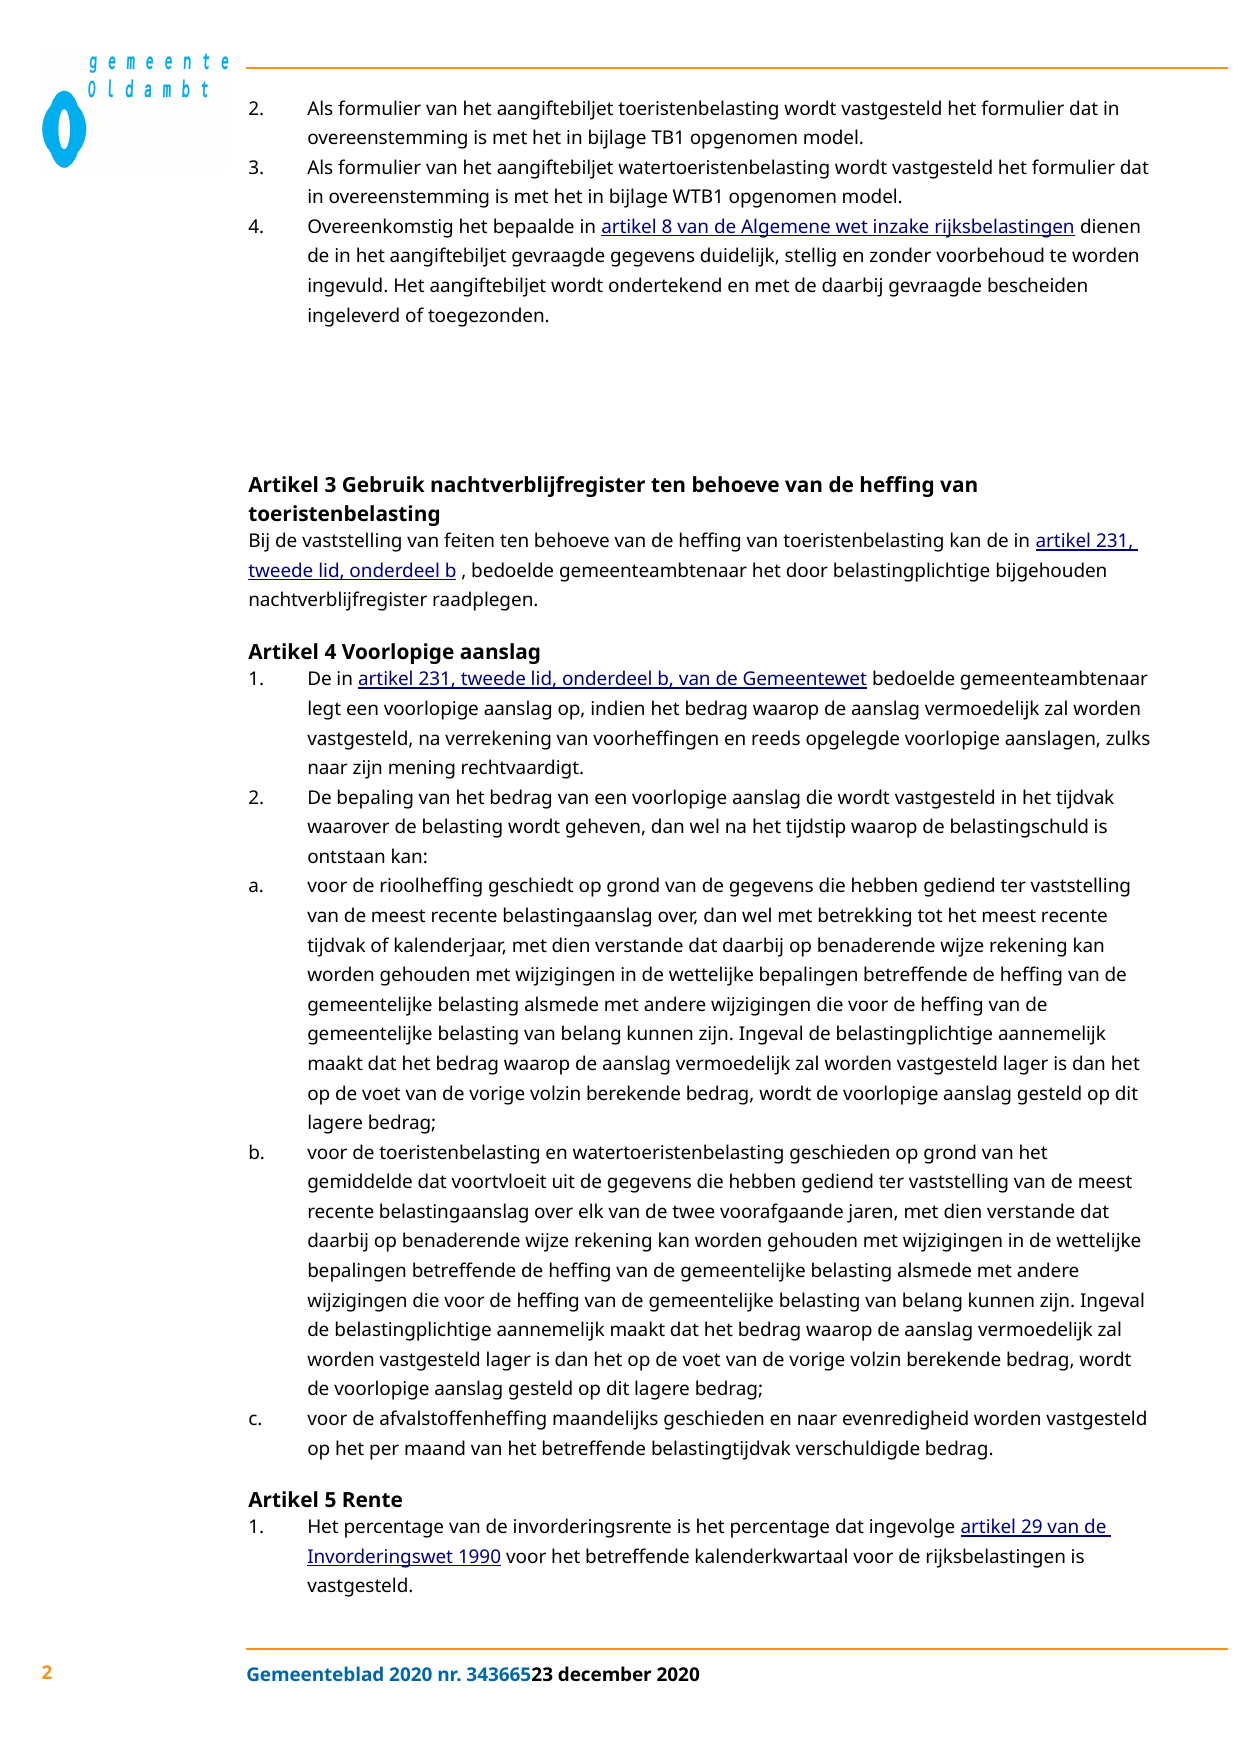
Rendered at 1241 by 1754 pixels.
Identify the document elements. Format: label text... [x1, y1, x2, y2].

text Bij de vaststelling van feiten ten behoeve van de heffing van toeristenbelasting kan de in artikel 231, tweede lid, onderdeel b , bedoelde gemeenteambtenaar het door belastingplichtige bijgehouden nachtverblijfregister raadplegen. [248, 527, 1152, 612]
text Artikel 3 Gebruik nachtverblijfregister ten behoeve van de heffing van toeristenbelasting [248, 471, 1152, 527]
list voor de rioolheffing geschiedt op grond van de gegevens die hebben gediend ter vaststelling van de meest recente belastingaanslag over, dan wel met betrekking tot het meest recente tijdvak of kalenderjaar, met dien verstande dat daarbij op benaderende wijze rekening kan worden gehouden met wijzigingen in de wettelijke bepalingen betreffende de heffing van de gemeentelijke belasting alsmede met andere wijzigingen die voor de heffing van de gemeentelijke belasting van belang kunnen zijn. Ingeval de belastingplichtige aannemelijk maakt dat het bedrag waarop de aanslag vermoedelijk zal worden vastgesteld lager is dan het op de voet van de vorige volzin berekende bedrag, wordt de voorlopige aanslag gesteld op dit lagere bedrag; [248, 873, 1152, 1135]
list voor de afvalstoffenheffing maandelijks geschieden en naar evenredigheid worden vastgesteld op het per maand van het betreffende belastingtijdvak verschuldigde bedrag. [248, 1405, 1152, 1460]
text Artikel 5 Rente [248, 1485, 1152, 1513]
picture [41, 47, 231, 172]
list De bepaling van het bedrag van een voorlopige aanslag die wordt vastgesteld in het tijdvak waarover de belasting wordt geheven, dan wel na het tijdstip waarop de belastingschuld is ontstaan kan: [248, 784, 1152, 869]
list Als formulier van het aangiftebiljet toeristenbelasting wordt vastgesteld het formulier dat in overeenstemming is met het in bijlage TB1 opgenomen model. [248, 95, 1152, 150]
list Het percentage van de invorderingsrente is het percentage dat ingevolge artikel 29 van de Invorderingswet 1990 voor het betreffende kalenderkwartaal voor de rijksbelastingen is vastgesteld. [248, 1513, 1152, 1598]
text Artikel 4 Voorlopige aanslag [248, 637, 1152, 666]
list voor de toeristenbelasting en watertoeristenbelasting geschieden op grond van het gemiddelde dat voortvloeit uit de gegevens die hebben gediend ter vaststelling van de meest recente belastingaanslag over elk van de twee voorafgaande jaren, met dien verstande dat daarbij op benaderende wijze rekening kan worden gehouden met wijzigingen in de wettelijke bepalingen betreffende de heffing van de gemeentelijke belasting alsmede met andere wijzigingen die voor de heffing van de gemeentelijke belasting van belang kunnen zijn. Ingeval de belastingplichtige aannemelijk maakt dat het bedrag waarop de aanslag vermoedelijk zal worden vastgesteld lager is dan het op de voet van de vorige volzin berekende bedrag, wordt de voorlopige aanslag gesteld op dit lagere bedrag; [248, 1139, 1152, 1401]
list De in artikel 231, tweede lid, onderdeel b, van de Gemeentewet bedoelde gemeenteambtenaar legt een voorlopige aanslag op, indien het bedrag waarop de aanslag vermoedelijk zal worden vastgesteld, na verrekening van voorheffingen en reeds opgelegde voorlopige aanslagen, zulks naar zijn mening rechtvaardigt. [248, 666, 1152, 780]
list Overeenkomstig het bepaalde in artikel 8 van de Algemene wet inzake rijksbelastingen dienen de in het aangiftebiljet gevraagde gegevens duidelijk, stellig en zonder voorbehoud te worden ingevuld. Het aangiftebiljet wordt ondertekend en met de daarbij gevraagde bescheiden ingeleverd of toegezonden. [248, 213, 1152, 328]
list Als formulier van het aangiftebiljet watertoeristenbelasting wordt vastgesteld het formulier dat in overeenstemming is met het in bijlage WTB1 opgenomen model. [248, 154, 1152, 209]
